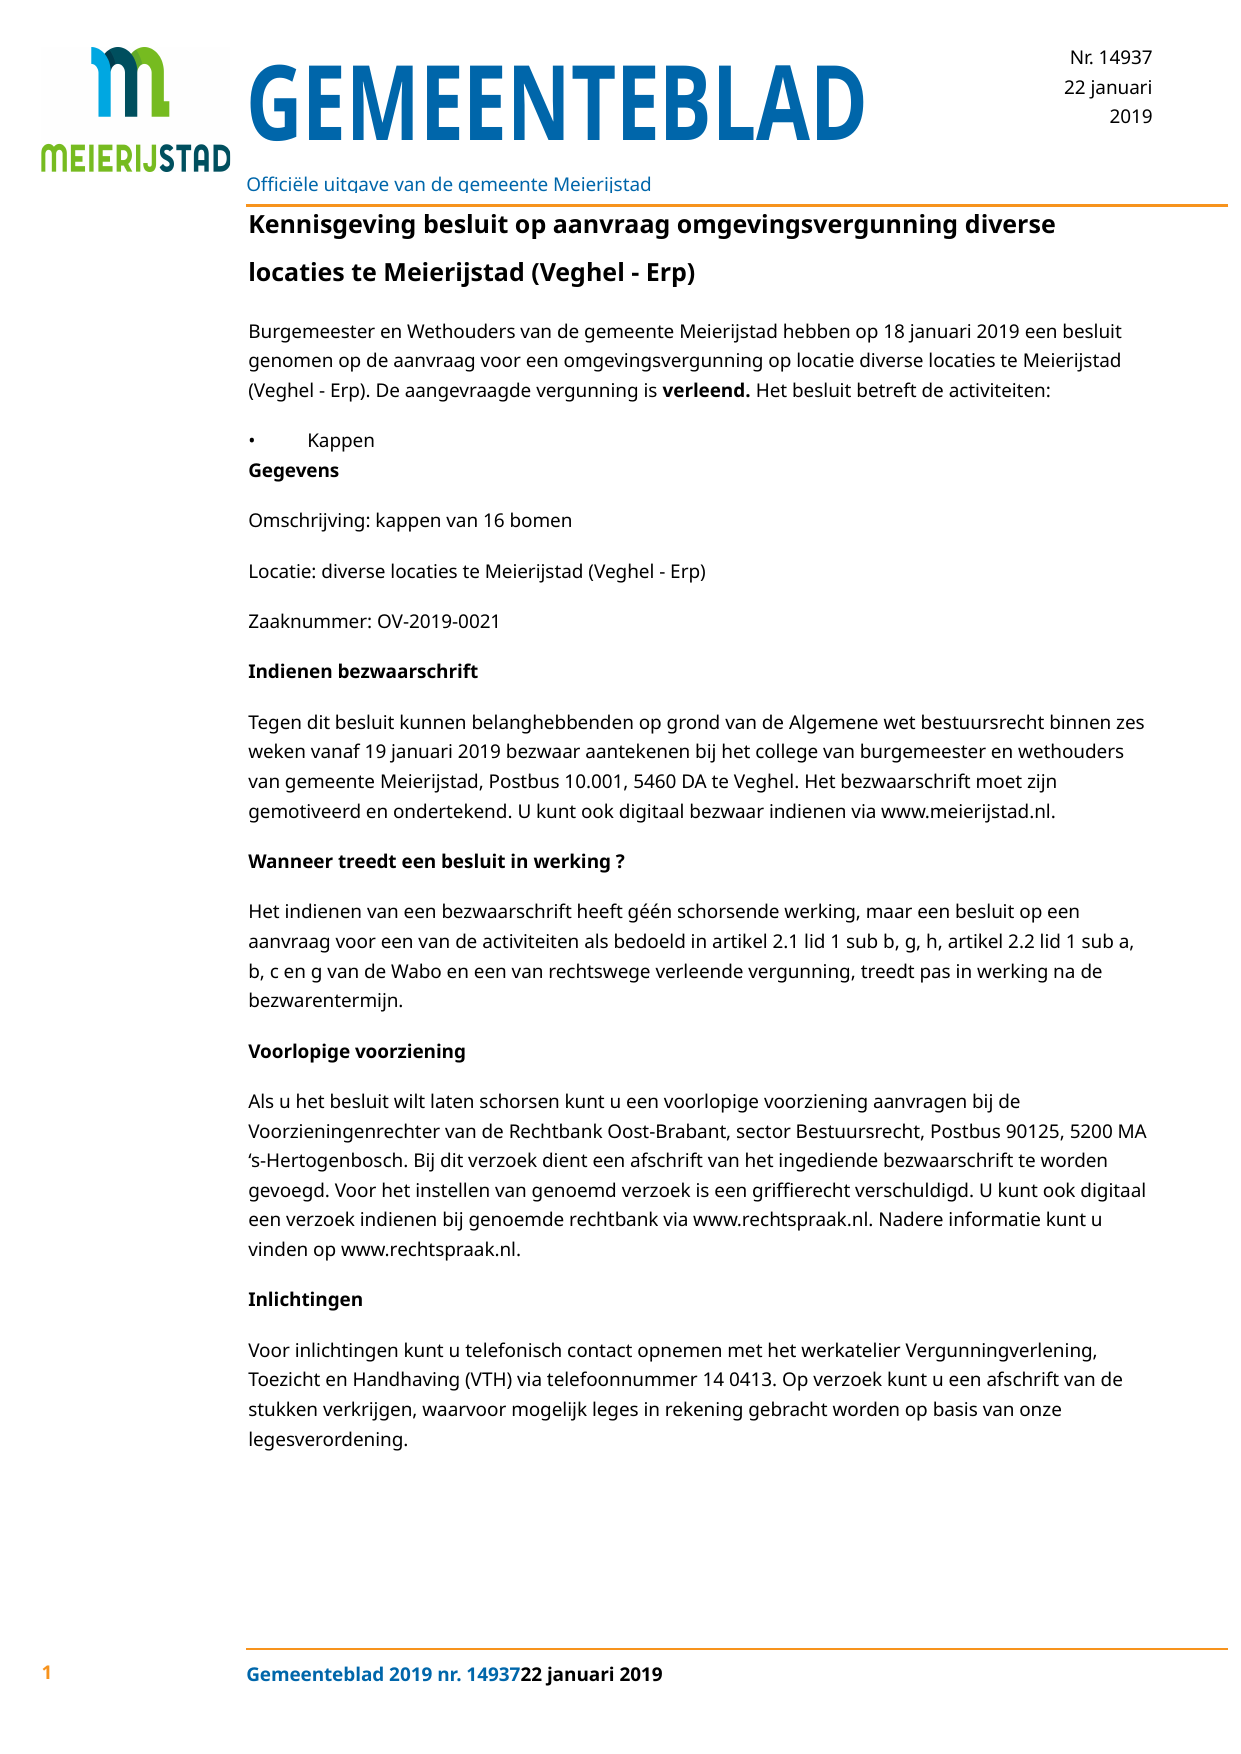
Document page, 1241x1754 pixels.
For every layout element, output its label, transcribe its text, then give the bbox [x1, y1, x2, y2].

text Als u het besluit wilt laten schorsen kunt u een voorlopige voorziening aanvragen bij de Voorzieningenrechter van de Rechtbank Oost-Brabant, sector Bestuursrecht, Postbus 90125, 5200 MA ‘s-Hertogenbosch. Bij dit verzoek dient een afschrift van het ingediende bezwaarschrift te worden gevoegd. Voor het instellen van genoemd verzoek is een griffierecht verschuldigd. U kunt ook digitaal een verzoek indienen bij genoemde rechtbank via www.rechtspraak.nl. Nadere informatie kunt u vinden op www.rechtspraak.nl. [248, 1088, 1152, 1262]
text Voorlopige voorziening [248, 1038, 1152, 1064]
text Wanneer treedt een besluit in werking ? [248, 848, 1152, 874]
text Kennisgeving besluit op aanvraag omgevingsvergunning diverse locaties te Meierijstad (Veghel - Erp) [248, 207, 1152, 288]
text Burgemeester en Wethouders van de gemeente Meierijstad hebben op 18 januari 2019 een besluit genomen op de aanvraag voor een omgevingsvergunning op locatie diverse locaties te Meierijstad (Veghel - Erp). De aangevraagde vergunning is verleend. Het besluit betreft de activiteiten: [248, 318, 1152, 403]
text Omschrijving: kappen van 16 bomen [248, 507, 1152, 533]
text Tegen dit besluit kunnen belanghebbenden op grond van de Algemene wet bestuursrecht binnen zes weken vanaf 19 januari 2019 bezwaar aantekenen bij het college van burgemeester en wethouders van gemeente Meierijstad, Postbus 10.001, 5460 DA te Veghel. Het bezwaarschrift moet zijn gemotiveerd en ondertekend. U kunt ook digitaal bezwaar indienen via www.meierijstad.nl. [248, 709, 1152, 824]
text Het indienen van een bezwaarschrift heeft géén schorsende werking, maar een besluit op een aanvraag voor een van de activiteiten als bedoeld in artikel 2.1 lid 1 sub b, g, h, artikel 2.2 lid 1 sub a, b, c en g van de Wabo en een van rechtswege verleende vergunning, treedt pas in werking na de bezwarentermijn. [248, 899, 1152, 1013]
list Kappen [248, 427, 1152, 453]
text Voor inlichtingen kunt u telefonisch contact opnemen met het werkatelier Vergunningverlening, Toezicht en Handhaving (VTH) via telefoonnummer 14 0413. Op verzoek kunt u een afschrift van de stukken verkrijgen, waarvoor mogelijk leges in rekening gebracht worden op basis van onze legesverordening. [248, 1337, 1152, 1452]
text Locatie: diverse locaties te Meierijstad (Veghel - Erp) [248, 558, 1152, 584]
text Gegevens [248, 457, 1152, 483]
text Inlichtingen [248, 1287, 1152, 1312]
picture [41, 47, 231, 172]
text Indienen bezwaarschrift [248, 659, 1152, 684]
text Zaaknummer: OV-2019-0021 [248, 608, 1152, 634]
